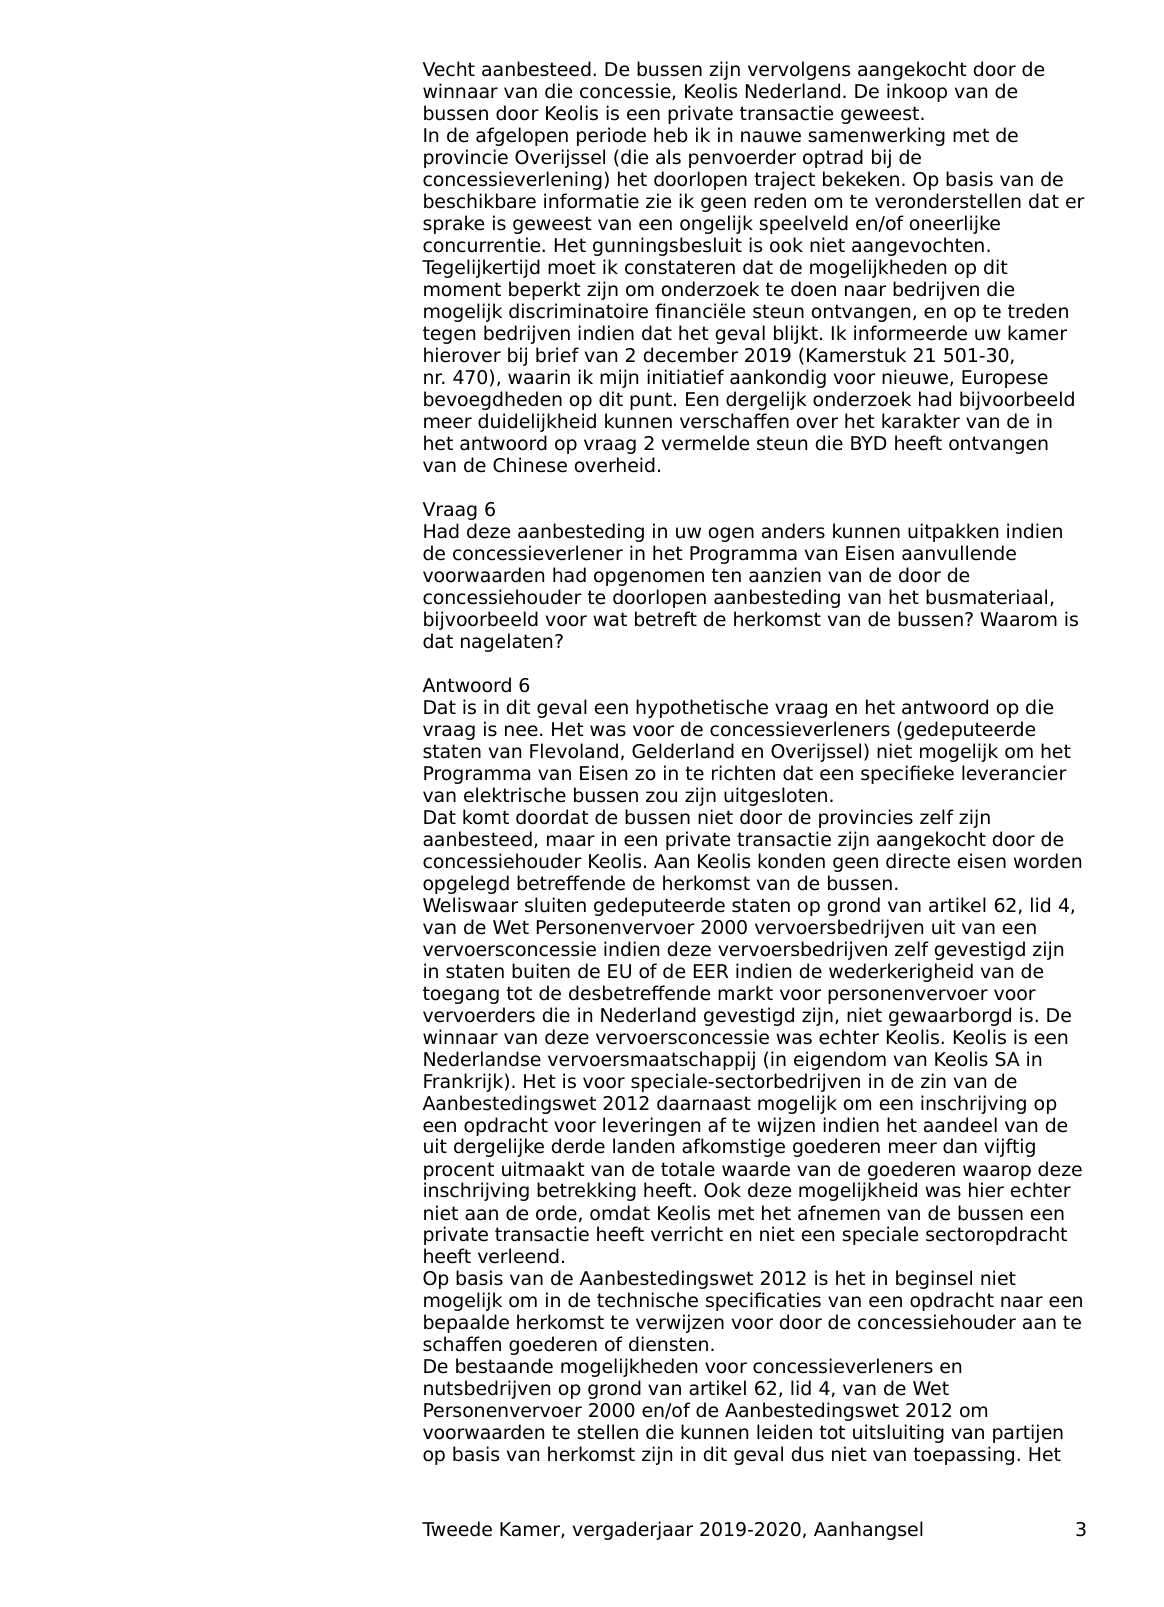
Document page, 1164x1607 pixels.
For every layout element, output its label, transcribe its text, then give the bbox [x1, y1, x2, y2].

text Antwoord 6 [422, 675, 1087, 697]
text Dat komt doordat de bussen niet door de provincies zelf zijn aanbesteed, maar in een private transactie zijn aangekocht door de concessiehouder Keolis. Aan Keolis konden geen directe eisen worden opgelegd betreffende de herkomst van de bussen. [422, 807, 1087, 895]
text Vraag 6 [422, 499, 1087, 521]
text Vecht aanbesteed. De bussen zijn vervolgens aangekocht door de winnaar van die concessie, Keolis Nederland. De inkoop van de bussen door Keolis is een private transactie geweest. [422, 59, 1087, 125]
text Tegelijkertijd moet ik constateren dat de mogelijkheden op dit moment beperkt zijn om onderzoek te doen naar bedrijven die mogelijk discriminatoire financiële steun ontvangen, en op te treden tegen bedrijven indien dat het geval blijkt. Ik informeerde uw kamer hierover bij brief van 2 december 2019 (Kamerstuk 21 501-30, nr. 470), waarin ik mijn initiatief aankondig voor nieuwe, Europese bevoegdheden op dit punt. Een dergelijk onderzoek had bijvoorbeeld meer duidelijkheid kunnen verschaffen over het karakter van de in het antwoord op vraag 2 vermelde steun die BYD heeft ontvangen van de Chinese overheid. [422, 257, 1087, 477]
text Dat is in dit geval een hypothetische vraag en het antwoord op die vraag is nee. Het was voor de concessieverleners (gedeputeerde staten van Flevoland, Gelderland en Overijssel) niet mogelijk om het Programma van Eisen zo in te richten dat een specifieke leverancier van elektrische bussen zou zijn uitgesloten. [422, 697, 1087, 807]
text In de afgelopen periode heb ik in nauwe samenwerking met de provincie Overijssel (die als penvoerder optrad bij de concessieverlening) het doorlopen traject bekeken. Op basis van de beschikbare informatie zie ik geen reden om te veronderstellen dat er sprake is geweest van een ongelijk speelveld en/of oneerlijke concurrentie. Het gunningsbesluit is ook niet aangevochten. [422, 125, 1087, 257]
text De bestaande mogelijkheden voor concessieverleners en nutsbedrijven op grond van artikel 62, lid 4, van de Wet Personenvervoer 2000 en/of de Aanbestedingswet 2012 om voorwaarden te stellen die kunnen leiden tot uitsluiting van partijen op basis van herkomst zijn in dit geval dus niet van toepassing. Het [422, 1356, 1087, 1466]
text Weliswaar sluiten gedeputeerde staten op grond van artikel 62, lid 4, van de Wet Personenvervoer 2000 vervoersbedrijven uit van een vervoersconcessie indien deze vervoersbedrijven zelf gevestigd zijn in staten buiten de EU of de EER indien de wederkerigheid van de toegang tot de desbetreffende markt voor personenvervoer voor vervoerders die in Nederland gevestigd zijn, niet gewaarborgd is. De winnaar van deze vervoersconcessie was echter Keolis. Keolis is een Nederlandse vervoersmaatschappij (in eigendom van Keolis SA in Frankrijk). Het is voor speciale-sectorbedrijven in de zin van de Aanbestedingswet 2012 daarnaast mogelijk om een inschrijving op een opdracht voor leveringen af te wijzen indien het aandeel van de uit dergelijke derde landen afkomstige goederen meer dan vijftig procent uitmaakt van de totale waarde van de goederen waarop deze inschrijving betrekking heeft. Ook deze mogelijkheid was hier echter niet aan de orde, omdat Keolis met het afnemen van de bussen een private transactie heeft verricht en niet een speciale sectoropdracht heeft verleend. [422, 895, 1087, 1268]
text Had deze aanbesteding in uw ogen anders kunnen uitpakken indien de concessieverlener in het Programma van Eisen aanvullende voorwaarden had opgenomen ten aanzien van de door de concessiehouder te doorlopen aanbesteding van het busmateriaal, bijvoorbeeld voor wat betreft de herkomst van de bussen? Waarom is dat nagelaten? [422, 521, 1087, 653]
text Op basis van de Aanbestedingswet 2012 is het in beginsel niet mogelijk om in de technische specificaties van een opdracht naar een bepaalde herkomst te verwijzen voor door de concessiehouder aan te schaffen goederen of diensten. [422, 1268, 1087, 1356]
